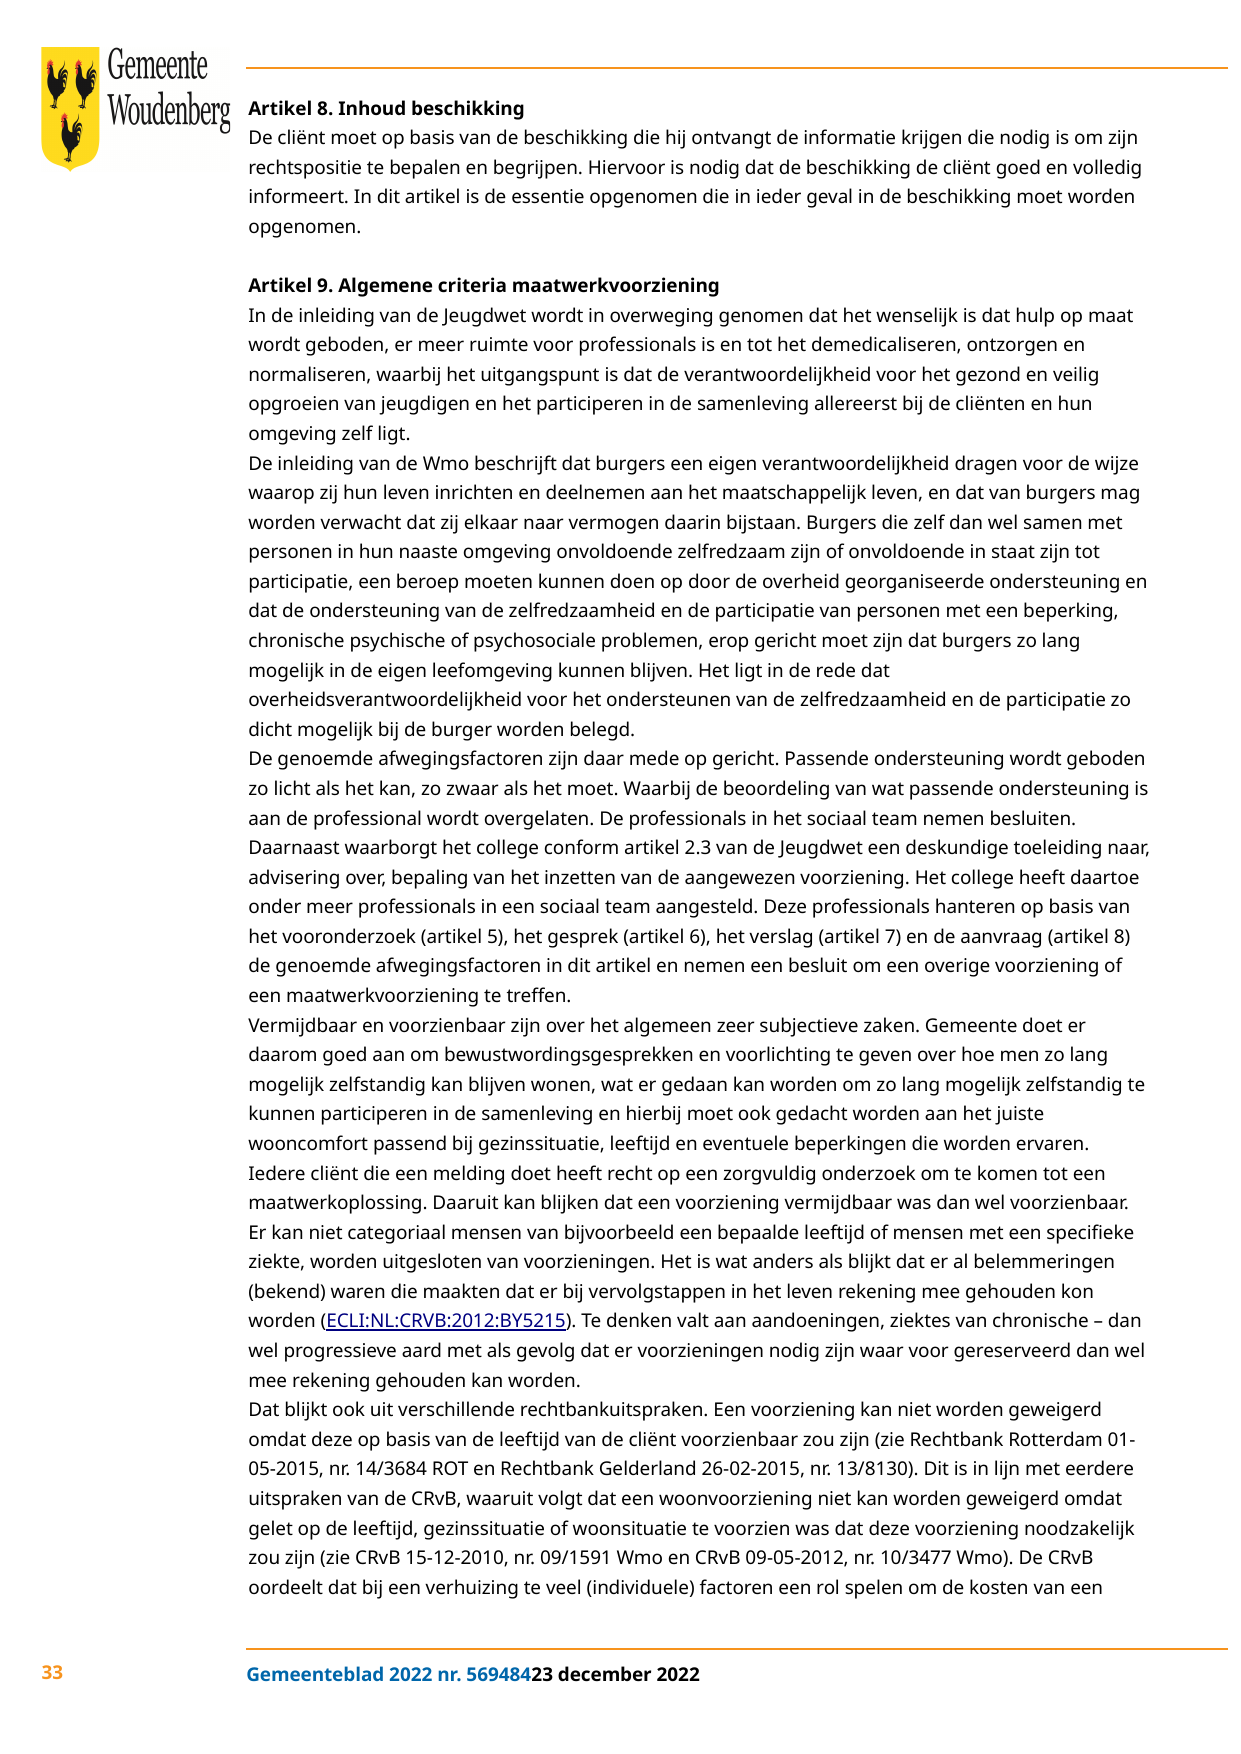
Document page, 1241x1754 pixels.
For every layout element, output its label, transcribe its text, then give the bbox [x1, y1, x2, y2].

text De inleiding van de Wmo beschrijft dat burgers een eigen verantwoordelijkheid dragen voor de wijze waarop zij hun leven inrichten en deelnemen aan het maatschappelijk leven, en dat van burgers mag worden verwacht dat zij elkaar naar vermogen daarin bijstaan. Burgers die zelf dan wel samen met personen in hun naaste omgeving onvoldoende zelfredzaam zijn of onvoldoende in staat zijn tot participatie, een beroep moeten kunnen doen op door de overheid georganiseerde ondersteuning en dat de ondersteuning van de zelfredzaamheid en de participatie van personen met een beperking, chronische psychische of psychosociale problemen, erop gericht moet zijn dat burgers zo lang mogelijk in de eigen leefomgeving kunnen blijven. Het ligt in de rede dat overheidsverantwoordelijkheid voor het ondersteunen van de zelfredzaamheid en de participatie zo dicht mogelijk bij de burger worden belegd. [248, 450, 1152, 742]
text De cliënt moet op basis van de beschikking die hij ontvangt de informatie krijgen die nodig is om zijn rechtspositie te bepalen en begrijpen. Hiervoor is nodig dat de beschikking de cliënt goed en volledig informeert. In dit artikel is de essentie opgenomen die in ieder geval in de beschikking moet worden opgenomen. [248, 124, 1152, 239]
text Artikel 8. Inhoud beschikking [248, 95, 1152, 121]
text De genoemde afwegingsfactoren zijn daar mede op gericht. Passende ondersteuning wordt geboden zo licht als het kan, zo zwaar als het moet. Waarbij de beoordeling van wat passende ondersteuning is aan de professional wordt overgelaten. De professionals in het sociaal team nemen besluiten. [248, 746, 1152, 831]
text Artikel 9. Algemene criteria maatwerkvoorziening [248, 272, 1152, 298]
text Vermijdbaar en voorzienbaar zijn over het algemeen zeer subjectieve zaken. Gemeente doet er daarom goed aan om bewustwordingsgesprekken en voorlichting te geven over hoe men zo lang mogelijk zelfstandig kan blijven wonen, wat er gedaan kan worden om zo lang mogelijk zelfstandig te kunnen participeren in de samenleving en hierbij moet ook gedacht worden aan het juiste wooncomfort passend bij gezinssituatie, leeftijd en eventuele beperkingen die worden ervaren. [248, 1012, 1152, 1156]
text Dat blijkt ook uit verschillende rechtbankuitspraken. Een voorziening kan niet worden geweigerd omdat deze op basis van de leeftijd van de cliënt voorzienbaar zou zijn (zie Rechtbank Rotterdam 01-05-2015, nr. 14/3684 ROT en Rechtbank Gelderland 26-02-2015, nr. 13/8130). Dit is in lijn met eerdere uitspraken van de CRvB, waaruit volgt dat een woonvoorziening niet kan worden geweigerd omdat gelet op de leeftijd, gezinssituatie of woonsituatie te voorzien was dat deze voorziening noodzakelijk zou zijn (zie CRvB 15-12-2010, nr. 09/1591 Wmo en CRvB 09-05-2012, nr. 10/3477 Wmo). De CRvB oordeelt dat bij een verhuizing te veel (individuele) factoren een rol spelen om de kosten van een [248, 1396, 1152, 1600]
text In de inleiding van de Jeugdwet wordt in overweging genomen dat het wenselijk is dat hulp op maat wordt geboden, er meer ruimte voor professionals is en tot het demedicaliseren, ontzorgen en normaliseren, waarbij het uitgangspunt is dat de verantwoordelijkheid voor het gezond en veilig opgroeien van jeugdigen en het participeren in de samenleving allereerst bij de cliënten en hun omgeving zelf ligt. [248, 302, 1152, 446]
picture [41, 47, 231, 172]
text Iedere cliënt die een melding doet heeft recht op een zorgvuldig onderzoek om te komen tot een maatwerkoplossing. Daaruit kan blijken dat een voorziening vermijdbaar was dan wel voorzienbaar. Er kan niet categoriaal mensen van bijvoorbeeld een bepaalde leeftijd of mensen met een specifieke ziekte, worden uitgesloten van voorzieningen. Het is wat anders als blijkt dat er al belemmeringen (bekend) waren die maakten dat er bij vervolgstappen in het leven rekening mee gehouden kon worden (ECLI:NL:CRVB:2012:BY5215). Te denken valt aan aandoeningen, ziektes van chronische – dan wel progressieve aard met als gevolg dat er voorzieningen nodig zijn waar voor gereserveerd dan wel mee rekening gehouden kan worden. [248, 1160, 1152, 1393]
text Daarnaast waarborgt het college conform artikel 2.3 van de Jeugdwet een deskundige toeleiding naar, advisering over, bepaling van het inzetten van de aangewezen voorziening. Het college heeft daartoe onder meer professionals in een sociaal team aangesteld. Deze professionals hanteren op basis van het vooronderzoek (artikel 5), het gesprek (artikel 6), het verslag (artikel 7) en de aanvraag (artikel 8) de genoemde afwegingsfactoren in dit artikel en nemen een besluit om een overige voorziening of een maatwerkvoorziening te treffen. [248, 834, 1152, 1008]
